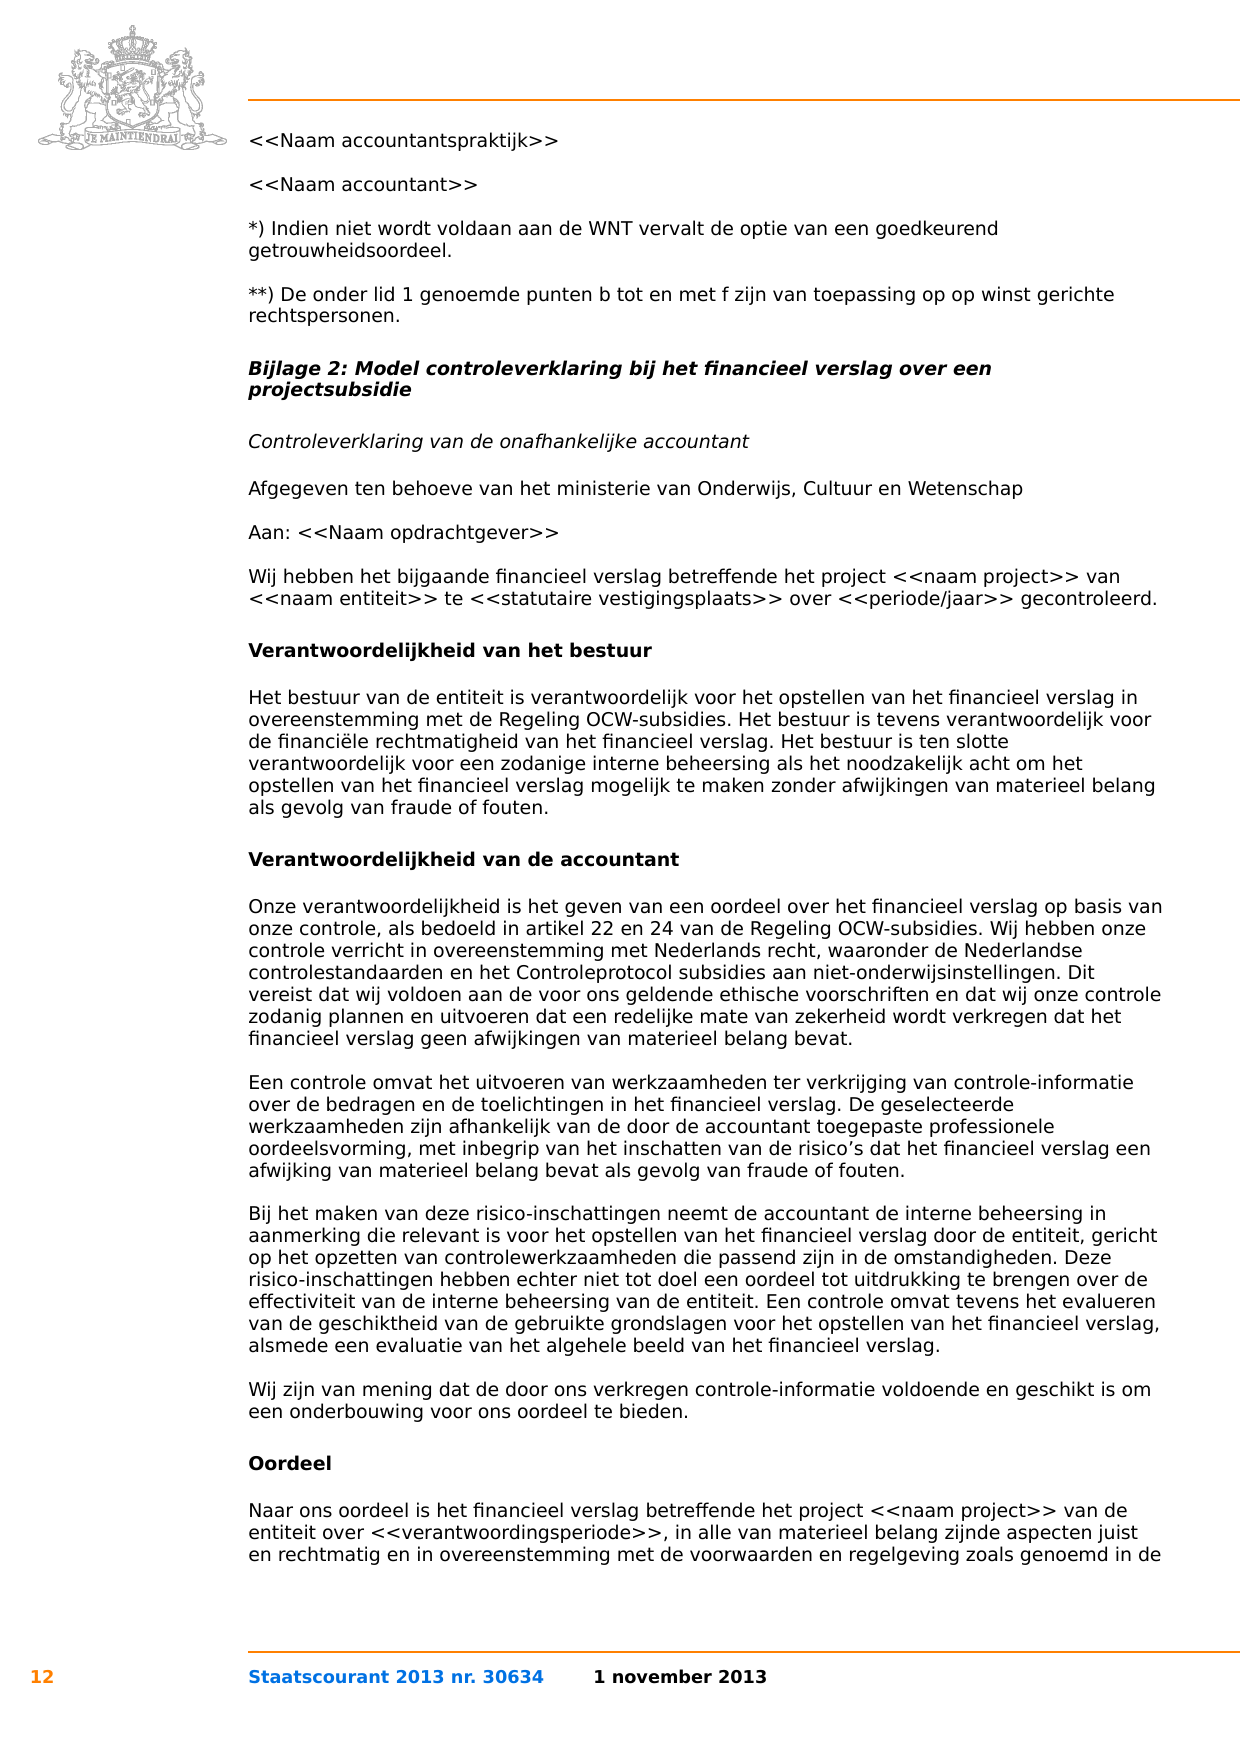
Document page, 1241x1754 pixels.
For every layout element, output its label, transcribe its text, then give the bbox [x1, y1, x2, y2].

subtitle Bijlage 2: Model controleverklaring bij het financieel verslag over een projectsubsidie [248, 357, 1163, 401]
text Wij zijn van mening dat de door ons verkregen controle-informatie voldoende en geschikt is om een onderbouwing voor ons oordeel te bieden. [248, 1379, 1163, 1423]
text Bij het maken van deze risico-inschattingen neemt de accountant de interne beheersing in aanmerking die relevant is voor het opstellen van het financieel verslag door de entiteit, gericht op het opzetten van controlewerkzaamheden die passend zijn in de omstandigheden. Deze risico-inschattingen hebben echter niet tot doel een oordeel tot uitdrukking te brengen over de effectiviteit van de interne beheersing van de entiteit. Een controle omvat tevens het evalueren van de geschiktheid van de gebruikte grondslagen voor het opstellen van het financieel verslag, alsmede een evaluatie van het algehele beeld van het financieel verslag. [248, 1203, 1163, 1357]
text Het bestuur van de entiteit is verantwoordelijk voor het opstellen van het financieel verslag in overeenstemming met de Regeling OCW-subsidies. Het bestuur is tevens verantwoordelijk voor de financiële rechtmatigheid van het financieel verslag. Het bestuur is ten slotte verantwoordelijk voor een zodanige interne beheersing als het noodzakelijk acht om het opstellen van het financieel verslag mogelijk te maken zonder afwijkingen van materieel belang als gevolg van fraude of fouten. [248, 687, 1163, 819]
subtitle Verantwoordelijkheid van het bestuur [248, 640, 1163, 662]
subtitle Oordeel [248, 1453, 1163, 1475]
text Een controle omvat het uitvoeren van werkzaamheden ter verkrijging van controle-informatie over de bedragen en de toelichtingen in het financieel verslag. De geselecteerde werkzaamheden zijn afhankelijk van de door de accountant toegepaste professionele oordeelsvorming, met inbegrip van het inschatten van de risico’s dat het financieel verslag een afwijking van materieel belang bevat als gevolg van fraude of fouten. [248, 1072, 1163, 1181]
text Afgegeven ten behoeve van het ministerie van Onderwijs, Cultuur en Wetenschap [248, 478, 1163, 500]
text *) Indien niet wordt voldaan aan de WNT vervalt de optie van een goedkeurend getrouwheidsoordeel. [248, 218, 1163, 262]
text Onze verantwoordelijkheid is het geven van een oordeel over het financieel verslag op basis van onze controle, als bedoeld in artikel 22 en 24 van de Regeling OCW-subsidies. Wij hebben onze controle verricht in overeenstemming met Nederlands recht, waaronder de Nederlandse controlestandaarden en het Controleprotocol subsidies aan niet-onderwijsinstellingen. Dit vereist dat wij voldoen aan de voor ons geldende ethische voorschriften en dat wij onze controle zodanig plannen en uitvoeren dat een redelijke mate van zekerheid wordt verkregen dat het financieel verslag geen afwijkingen van materieel belang bevat. [248, 896, 1163, 1050]
text **) De onder lid 1 genoemde punten b tot en met f zijn van toepassing op op winst gerichte rechtspersonen. [248, 283, 1163, 327]
text <<Naam accountant>> [248, 174, 1163, 196]
text <<Naam accountantspraktijk>> [248, 130, 1163, 152]
text Aan: <<Naam opdrachtgever>> [248, 522, 1163, 544]
subtitle Controleverklaring van de onafhankelijke accountant [248, 431, 1163, 453]
subtitle Verantwoordelijkheid van de accountant [248, 849, 1163, 871]
text Wij hebben het bijgaande financieel verslag betreffende het project <<naam project>> van <<naam entiteit>> te <<statutaire vestigingsplaats>> over <<periode/jaar>> gecontroleerd. [248, 566, 1163, 610]
text Naar ons oordeel is het financieel verslag betreffende het project <<naam project>> van de entiteit over <<verantwoordingsperiode>>, in alle van materieel belang zijnde aspecten juist en rechtmatig en in overeenstemming met de voorwaarden en regelgeving zoals genoemd in de [248, 1500, 1163, 1566]
picture [38, 25, 227, 150]
